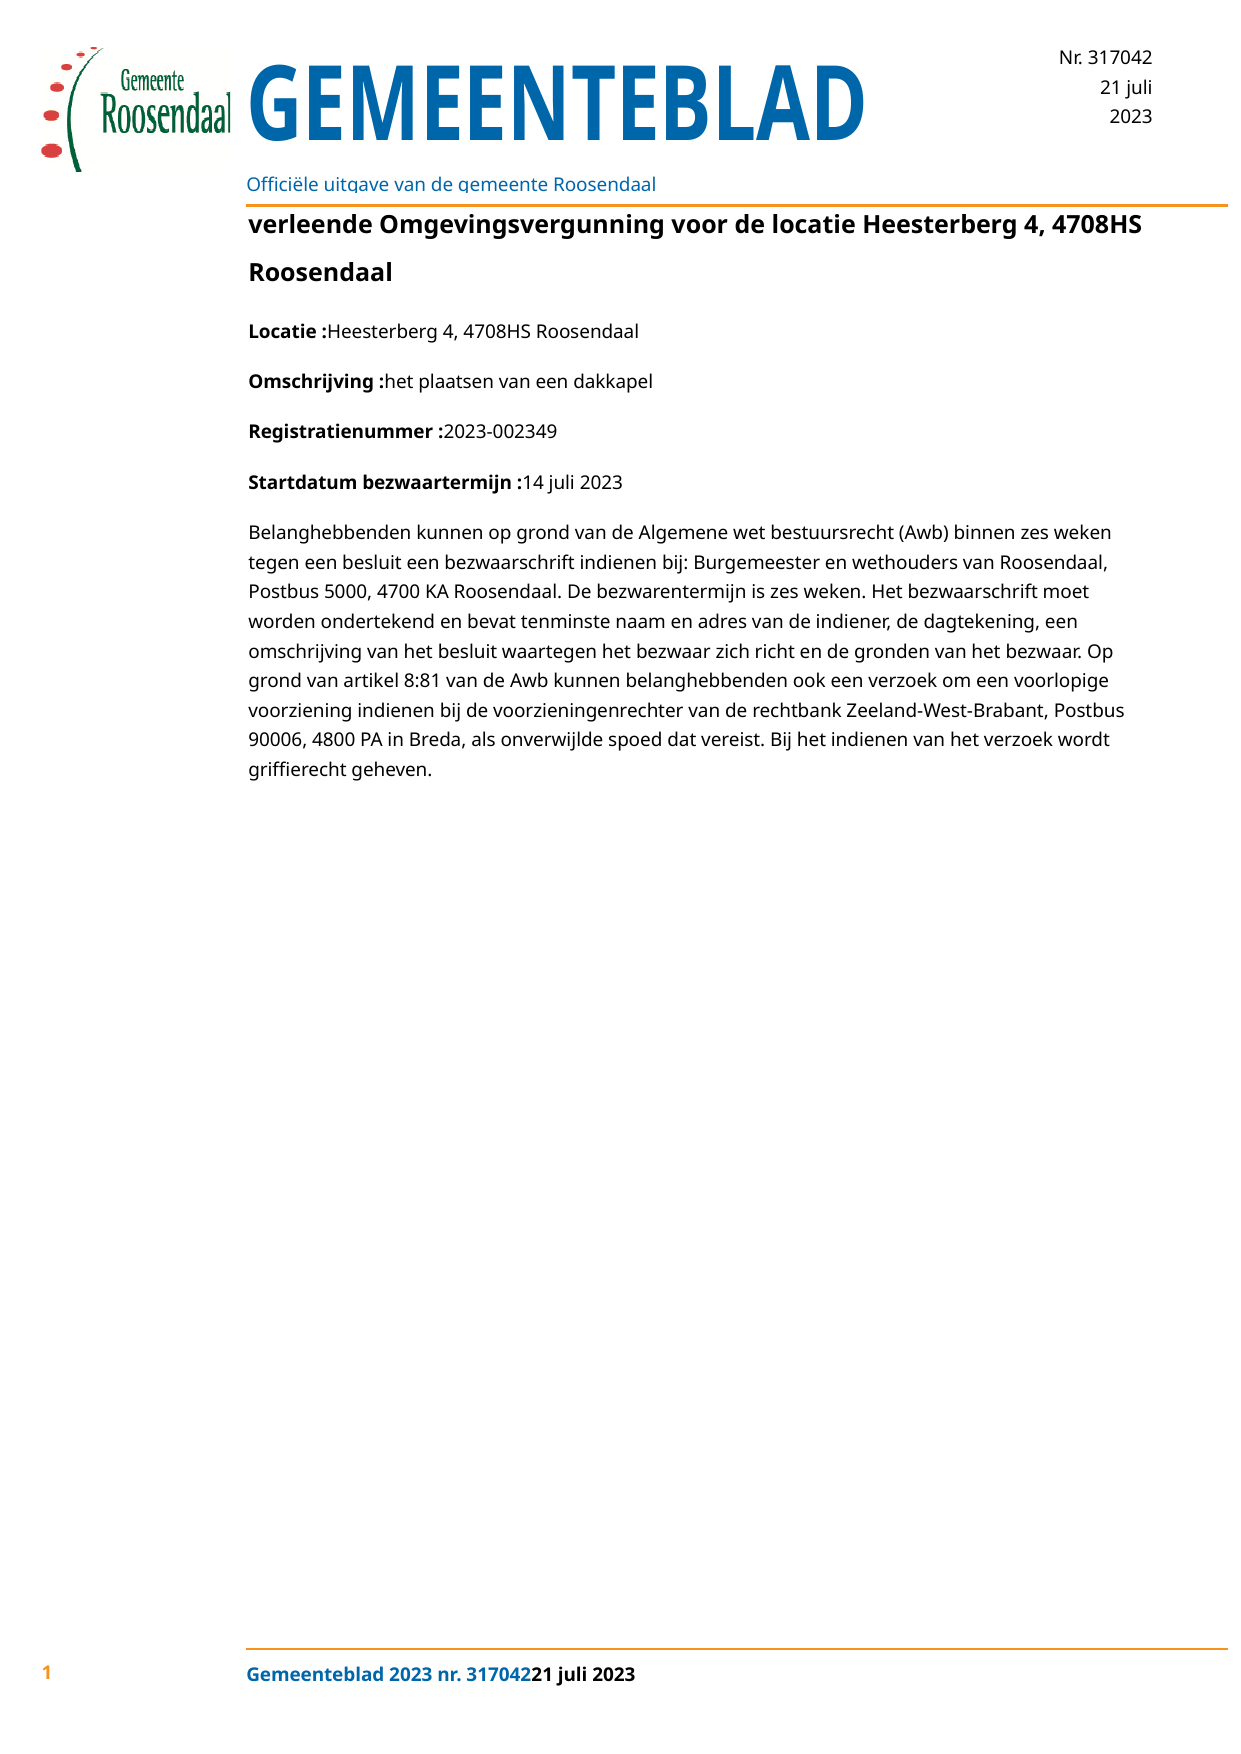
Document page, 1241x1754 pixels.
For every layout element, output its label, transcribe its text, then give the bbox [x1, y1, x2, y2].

text Omschrijving :het plaatsen van een dakkapel [248, 368, 1152, 394]
picture [41, 47, 231, 172]
text verleende Omgevingsvergunning voor de locatie Heesterberg 4, 4708HS Roosendaal [248, 207, 1152, 288]
text Startdatum bezwaartermijn :14 juli 2023 [248, 469, 1152, 495]
text Registratienummer :2023-002349 [248, 419, 1152, 444]
text Belanghebbenden kunnen op grond van de Algemene wet bestuursrecht (Awb) binnen zes weken tegen een besluit een bezwaarschrift indienen bij: Burgemeester en wethouders van Roosendaal, Postbus 5000, 4700 KA Roosendaal. De bezwarentermijn is zes weken. Het bezwaarschrift moet worden ondertekend en bevat tenminste naam en adres van de indiener, de dagtekening, een omschrijving van het besluit waartegen het bezwaar zich richt en de gronden van het bezwaar. Op grond van artikel 8:81 van de Awb kunnen belanghebbenden ook een verzoek om een voorlopige voorziening indienen bij de voorzieningenrechter van de rechtbank Zeeland-West-Brabant, Postbus 90006, 4800 PA in Breda, als onverwijlde spoed dat vereist. Bij het indienen van het verzoek wordt griffierecht geheven. [248, 519, 1152, 782]
text Locatie :Heesterberg 4, 4708HS Roosendaal [248, 318, 1152, 344]
